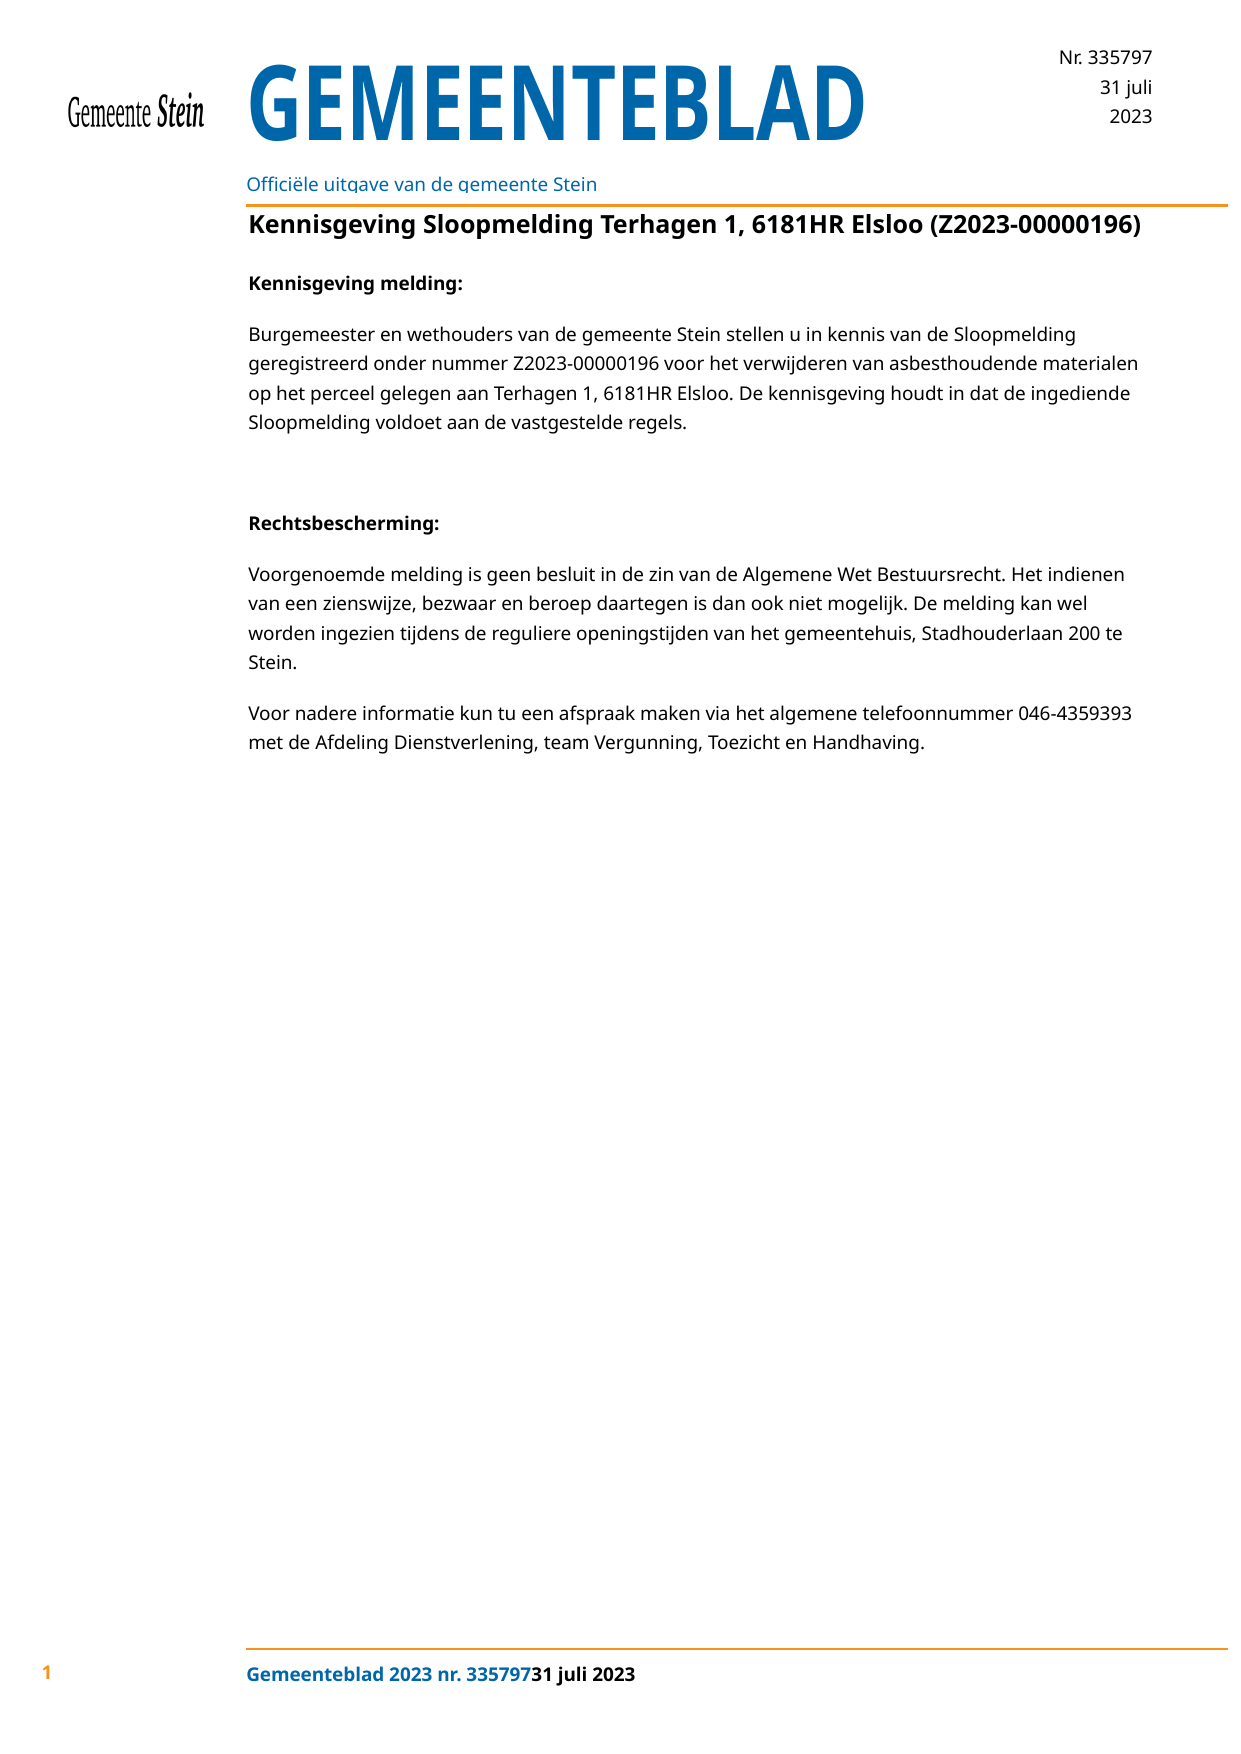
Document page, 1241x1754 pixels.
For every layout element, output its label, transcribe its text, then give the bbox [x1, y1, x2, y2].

text Voor nadere informatie kun tu een afspraak maken via het algemene telefoonnummer 046-4359393 met de Afdeling Dienstverlening, team Vergunning, Toezicht en Handhaving. [248, 700, 1152, 755]
picture [41, 47, 231, 172]
text Rechtsbescherming: [248, 510, 1152, 536]
text Burgemeester en wethouders van de gemeente Stein stellen u in kennis van de Sloopmelding geregistreerd onder nummer Z2023-00000196 voor het verwijderen van asbesthoudende materialen op het perceel gelegen aan Terhagen 1, 6181HR Elsloo. De kennisgeving houdt in dat de ingediende Sloopmelding voldoet aan de vastgestelde regels. [248, 321, 1152, 435]
text Kennisgeving Sloopmelding Terhagen 1, 6181HR Elsloo (Z2023-00000196) [248, 207, 1152, 241]
text Voorgenoemde melding is geen besluit in de zin van de Algemene Wet Bestuursrecht. Het indienen van een zienswijze, bezwaar en beroep daartegen is dan ook niet mogelijk. De melding kan wel worden ingezien tijdens de reguliere openingstijden van het gemeentehuis, Stadhouderlaan 200 te Stein. [248, 561, 1152, 675]
text Kennisgeving melding: [248, 270, 1152, 296]
